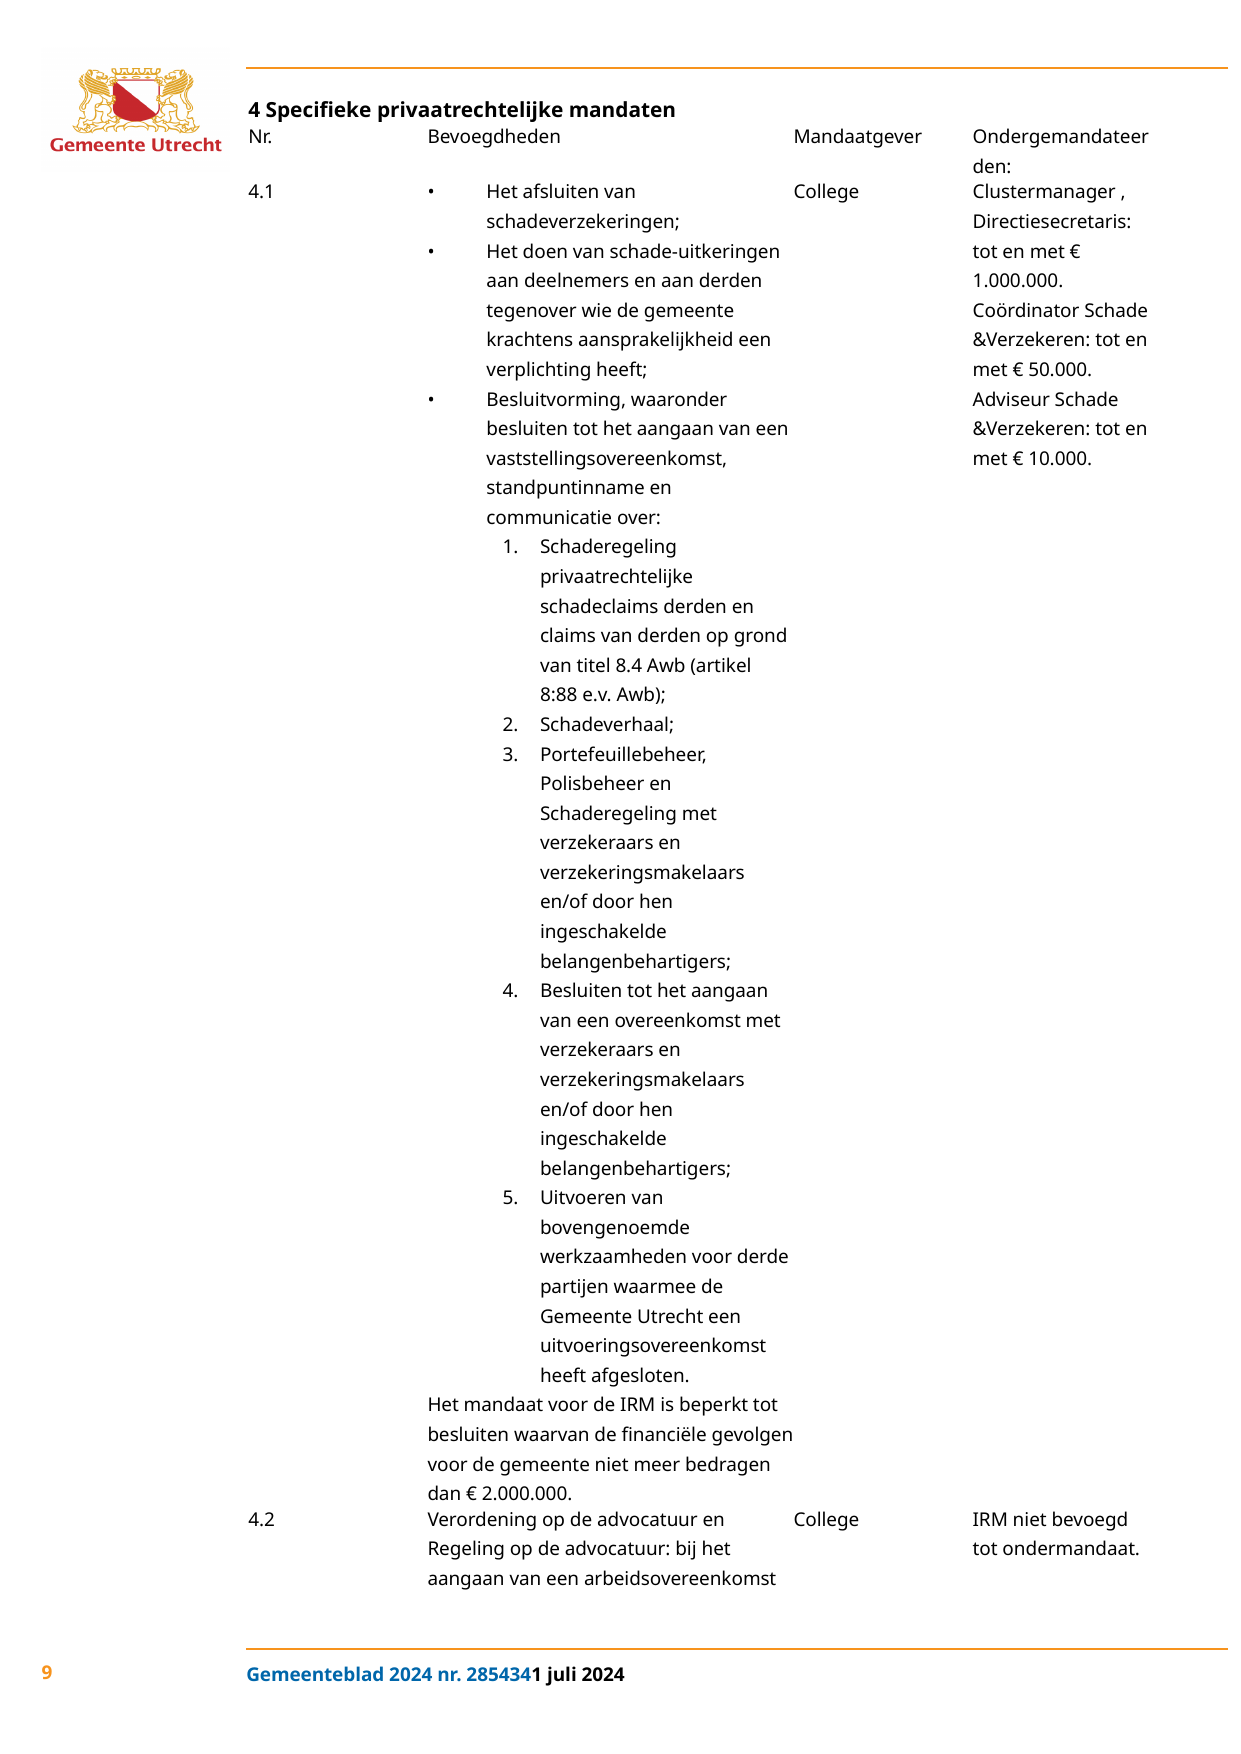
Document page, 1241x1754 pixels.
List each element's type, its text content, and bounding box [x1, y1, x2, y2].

text 4 Specifieke privaatrechtelijke mandaten [248, 95, 1152, 123]
table_header Mandaatgever [793, 123, 972, 179]
table_cell Clustermanager , Directiesecretaris: tot en met € 1.000.000. Coördinator Schade &Verzekeren: tot en met € 50.000. Adviseur Schade &Verzekeren: tot en met € 10.000. [973, 179, 1152, 1506]
table_cell Het afsluiten van schadeverzekeringen; Het doen van schade-uitkeringen aan deelnemers en aan derden tegenover wie de gemeente krachtens aansprakelijkheid een verplichting heeft; Besluitvorming, waaronder besluiten tot het aangaan van een vaststellingsovereenkomst, standpuntinname en communicatie over: Schaderegeling privaatrechtelijke schadeclaims derden en claims van derden op grond van titel 8.4 Awb (artikel 8:88 e.v. Awb); Schadeverhaal; Portefeuillebeheer, Polisbeheer en Schaderegeling met verzekeraars en verzekeringsmakelaars en/of door hen ingeschakelde belangenbehartigers; Besluiten tot het aangaan van een overeenkomst met verzekeraars en verzekeringsmakelaars en/of door hen ingeschakelde belangenbehartigers; Uitvoeren van bovengenoemde werkzaamheden voor derde partijen waarmee de Gemeente Utrecht een uitvoeringsovereenkomst heeft afgesloten. Het mandaat voor de IRM is beperkt tot besluiten waarvan de financiële gevolgen voor de gemeente niet meer bedragen dan € 2.000.000. [427, 179, 793, 1506]
table_header Nr. [248, 123, 427, 179]
table_header Bevoegdheden [427, 123, 793, 179]
table_cell IRM niet bevoegd tot ondermandaat. [973, 1506, 1152, 1591]
table_header Ondergemandateerden: [973, 123, 1152, 179]
table_cell College [793, 179, 972, 1506]
table_cell 4.1 [248, 179, 427, 1506]
table_cell College [793, 1506, 972, 1591]
table_cell 4.2 [248, 1506, 427, 1591]
table_cell Verordening op de advocatuur en Regeling op de advocatuur: bij het aangaan van een arbeidsovereenkomst [427, 1506, 793, 1591]
picture [41, 47, 231, 172]
